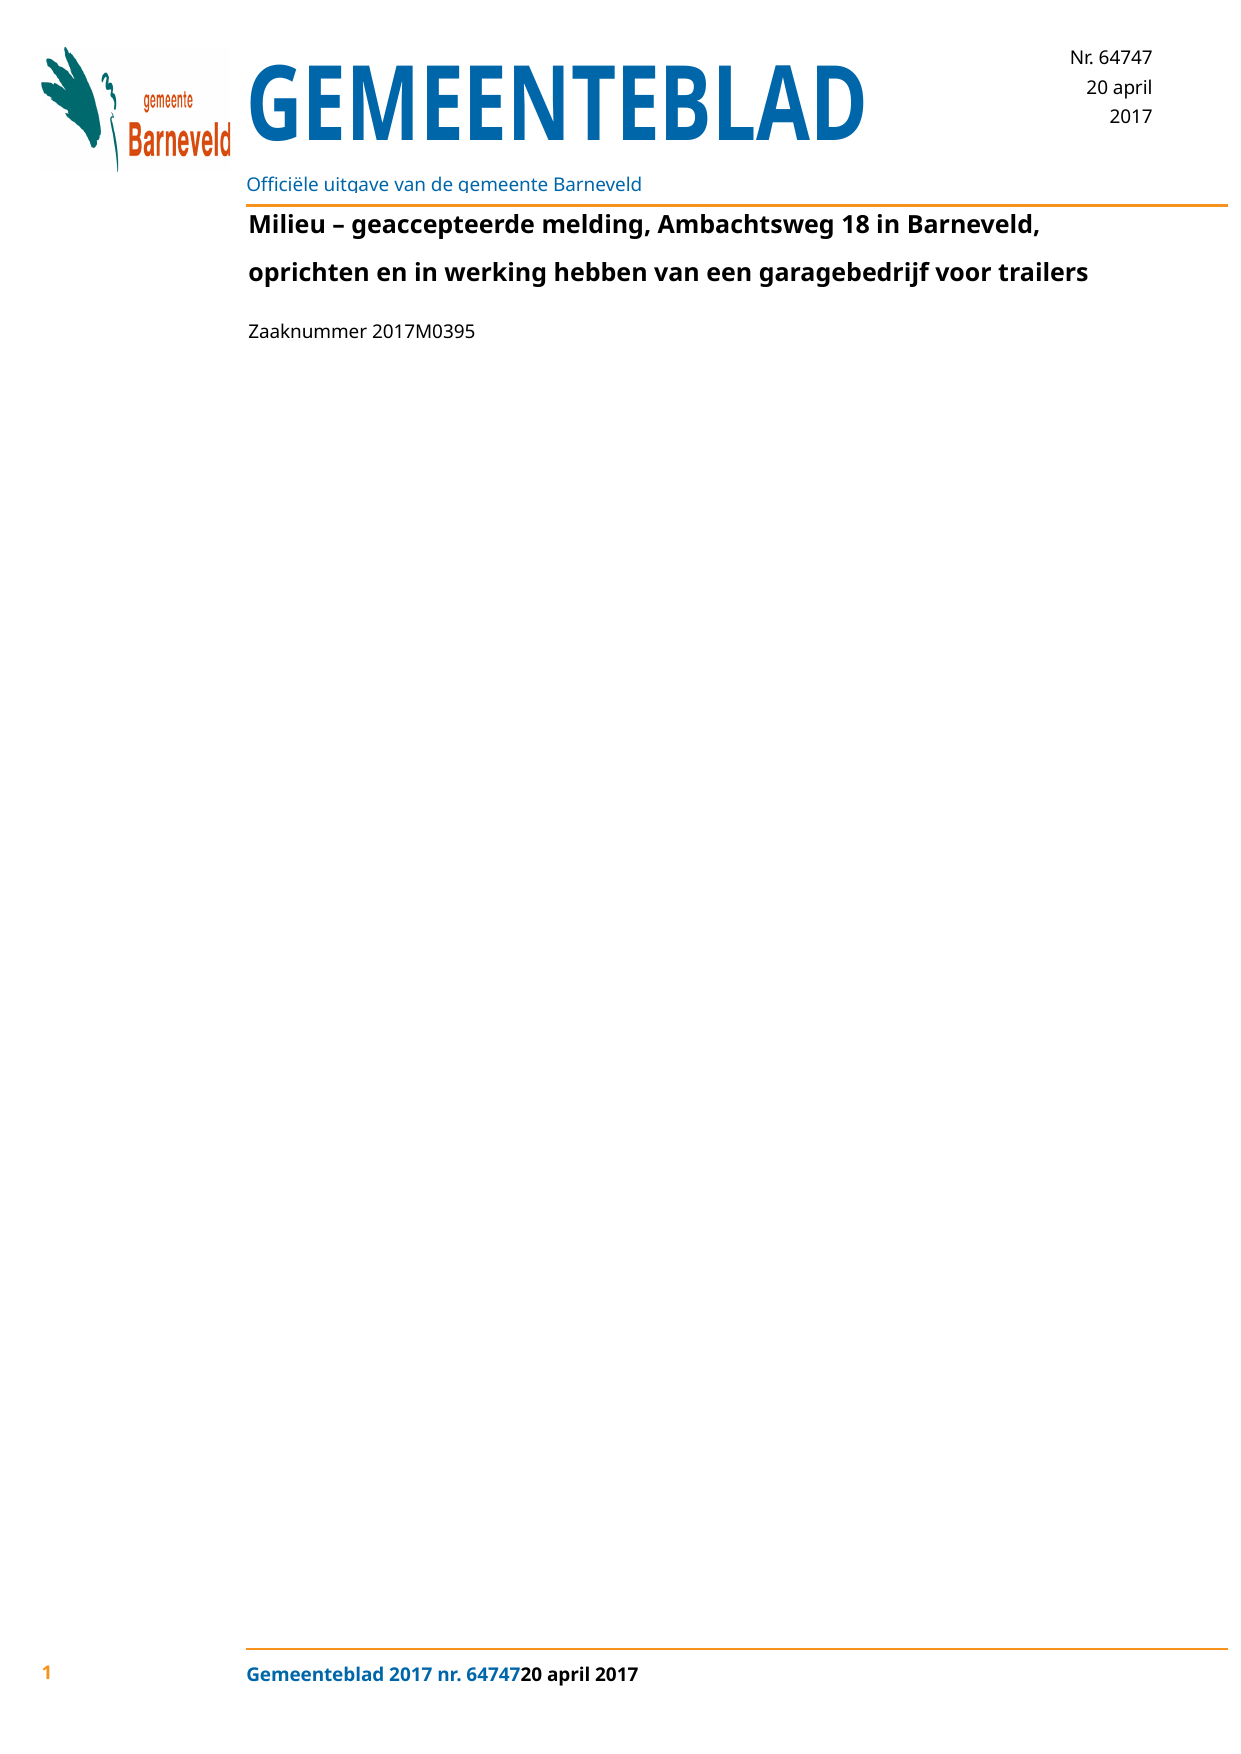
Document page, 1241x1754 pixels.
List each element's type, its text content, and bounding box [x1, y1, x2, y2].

picture [41, 47, 231, 172]
text Milieu – geaccepteerde melding, Ambachtsweg 18 in Barneveld, oprichten en in werking hebben van een garagebedrijf voor trailers [248, 207, 1152, 288]
text Zaaknummer 2017M0395 [248, 318, 1152, 344]
